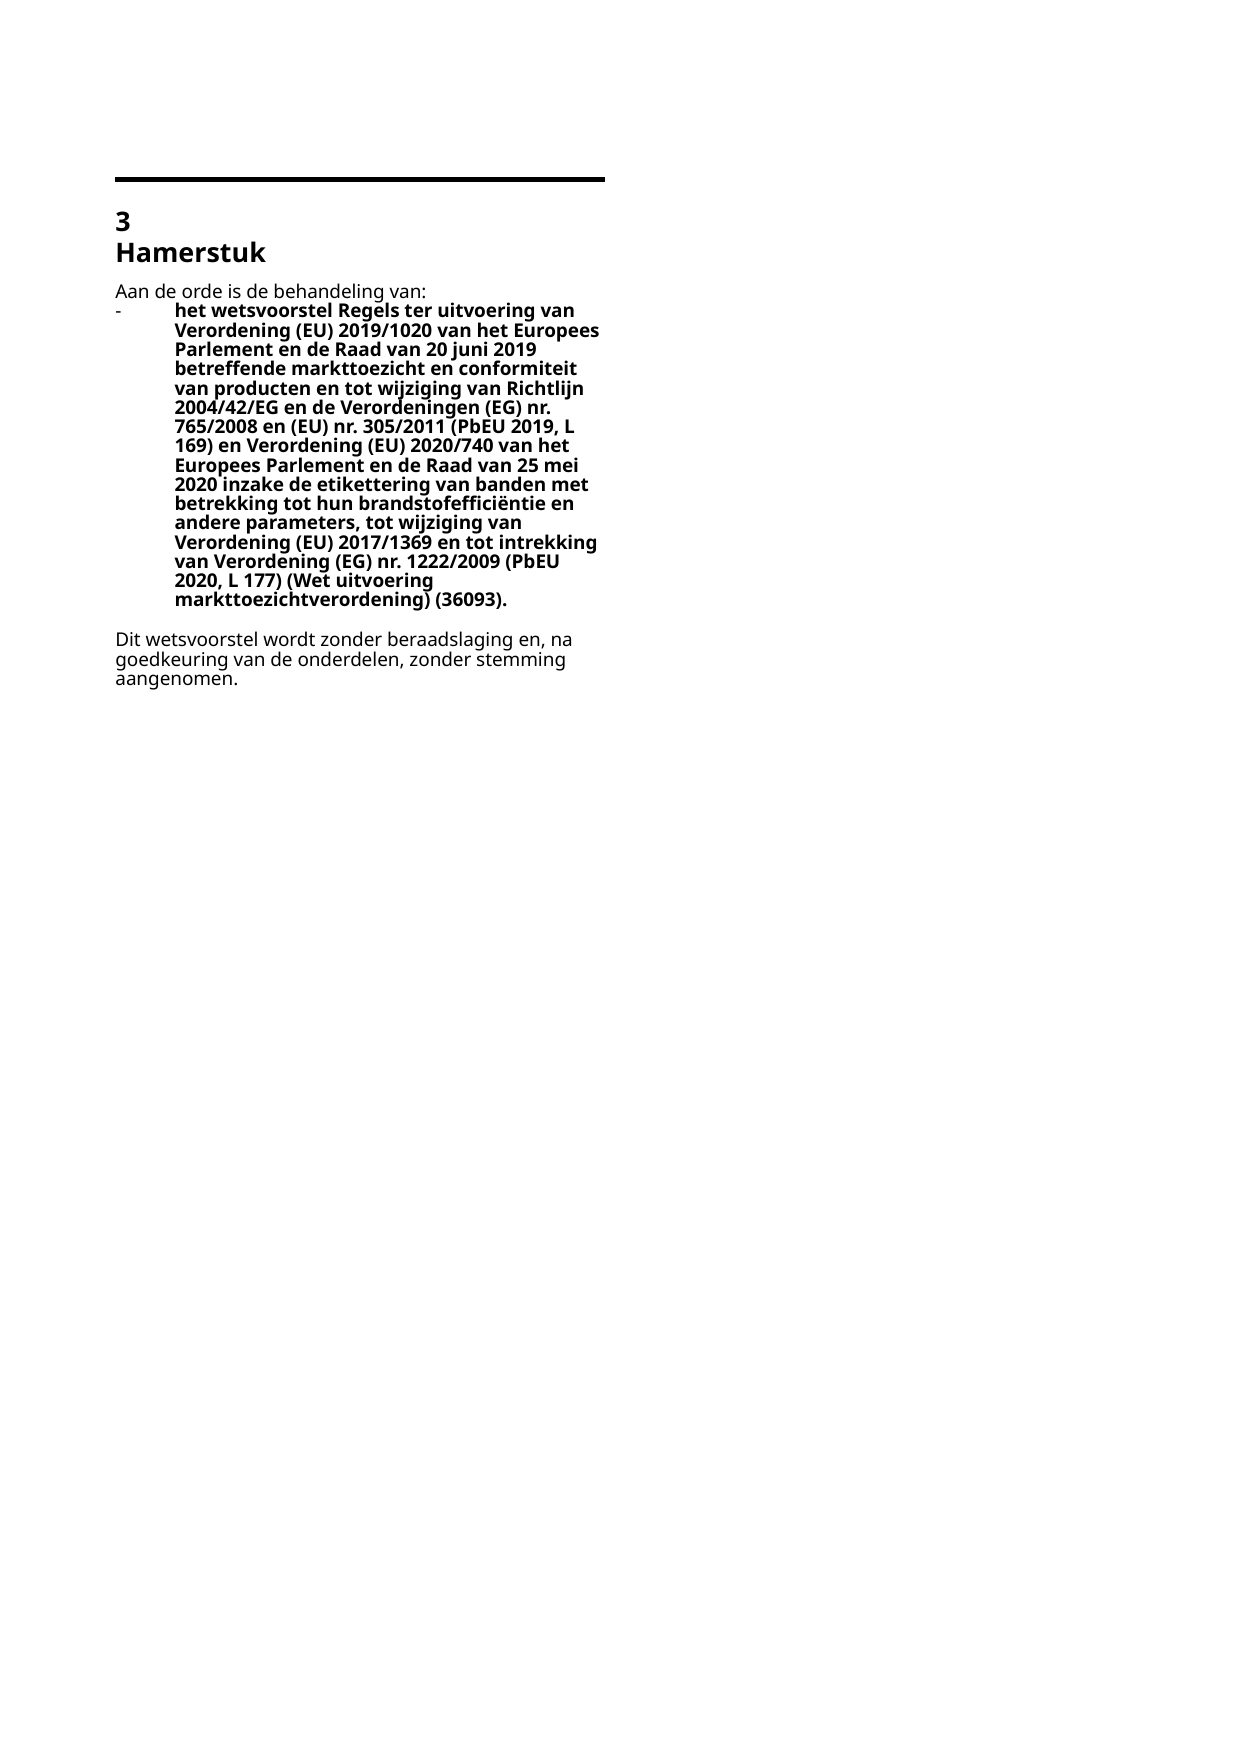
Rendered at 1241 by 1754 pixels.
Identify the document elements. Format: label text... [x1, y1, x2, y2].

list het wetsvoorstel Regels ter uitvoering van Verordening (EU) 2019/1020 van het Europees Parlement en de Raad van 20 juni 2019 betreffende markttoezicht en conformiteit van producten en tot wijziging van Richtlijn 2004/42/EG en de Verordeningen (EG) nr. 765/2008 en (EU) nr. 305/2011 (PbEU 2019, L 169) en Verordening (EU) 2020/740 van het Europees Parlement en de Raad van 25 mei 2020 inzake de etikettering van banden met betrekking tot hun brandstofefficiëntie en andere parameters, tot wijziging van Verordening (EU) 2017/1369 en tot intrekking van Verordening (EG) nr. 1222/2009 (PbEU 2020, L 177) (Wet uitvoering markttoezichtverordening) (36093). [115, 302, 605, 611]
text 3 [115, 203, 605, 239]
text Hamerstuk [115, 239, 605, 283]
text Aan de orde is de behandeling van: [115, 283, 605, 302]
text Dit wetsvoorstel wordt zonder beraadslaging en, na goedkeuring van de onderdelen, zonder stemming aangenomen. [115, 631, 605, 689]
